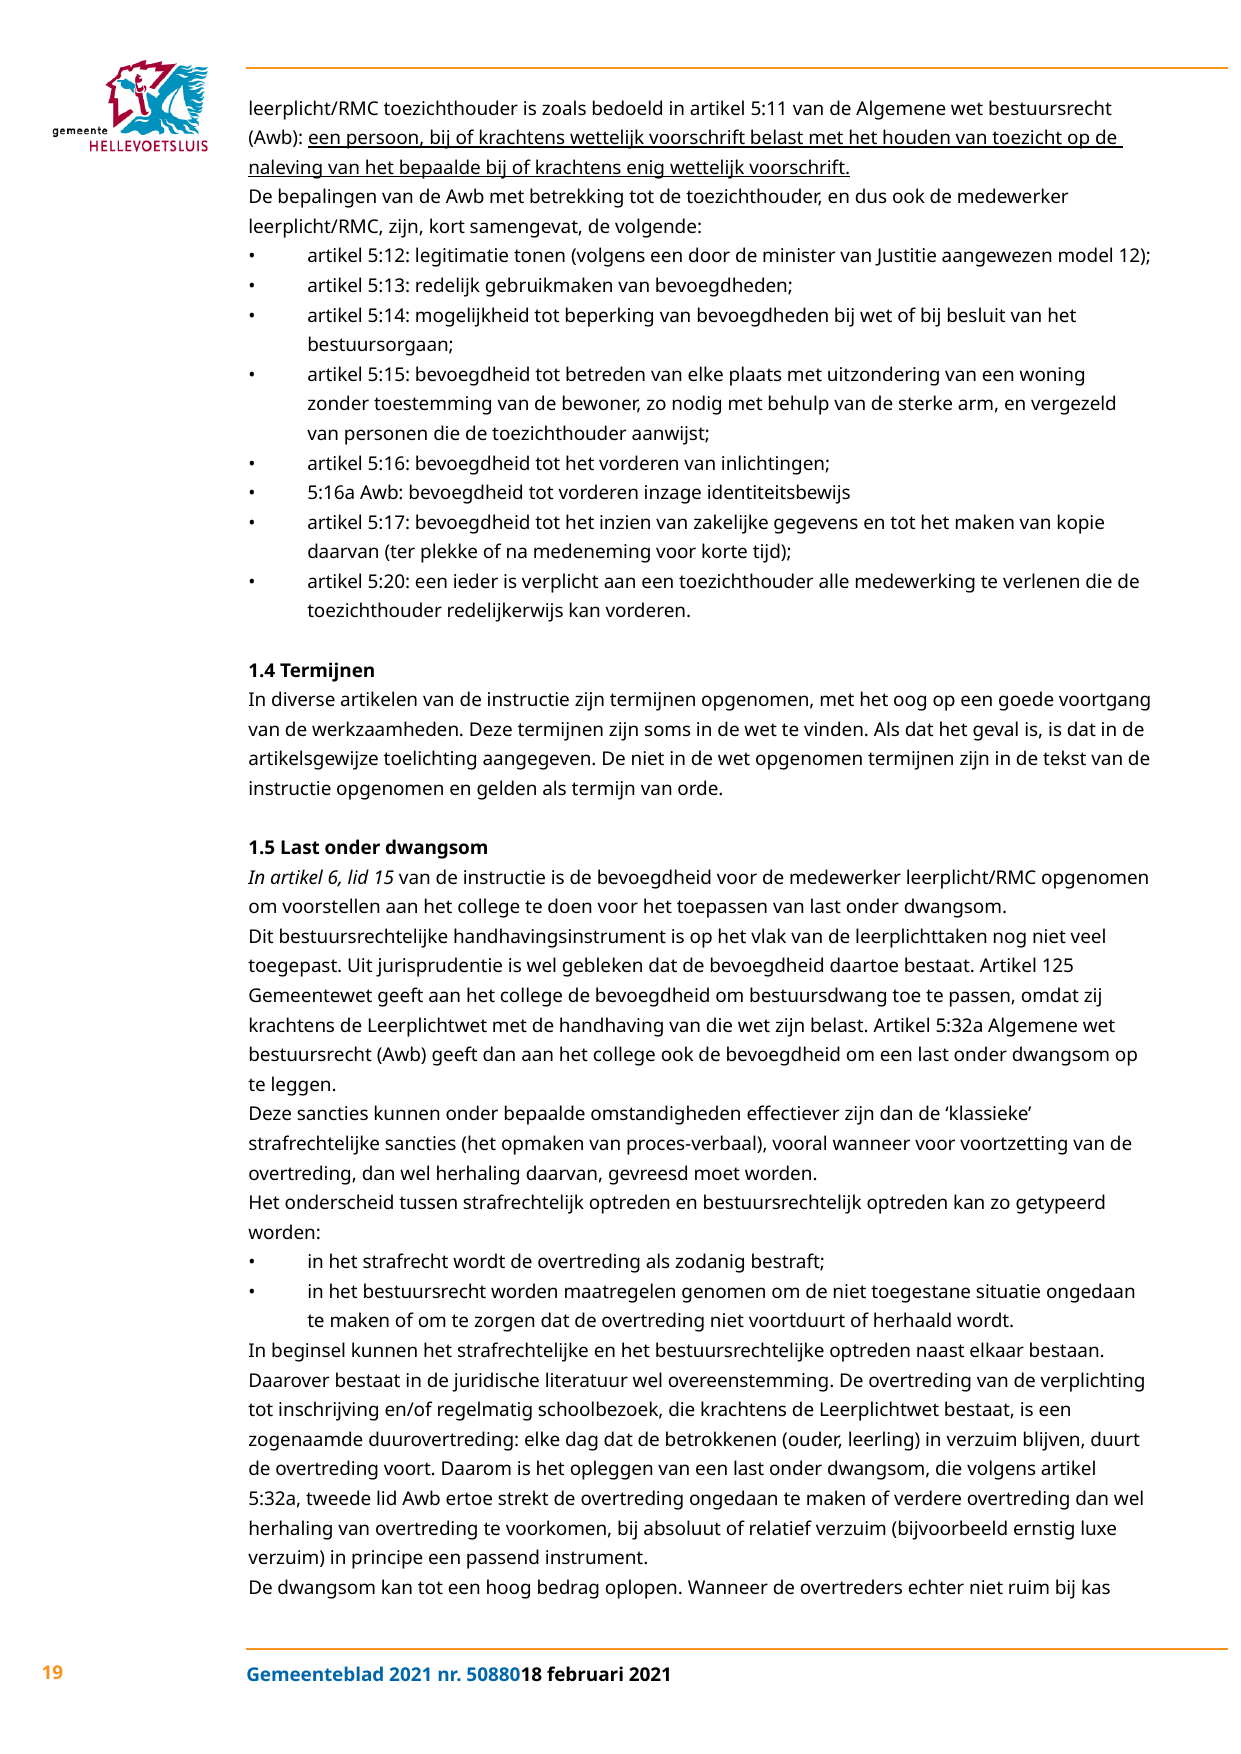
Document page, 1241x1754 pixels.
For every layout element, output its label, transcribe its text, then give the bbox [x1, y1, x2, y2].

text Deze sancties kunnen onder bepaalde omstandigheden effectiever zijn dan de ‘klassieke’ strafrechtelijke sancties (het opmaken van proces-verbaal), vooral wanneer voor voortzetting van de overtreding, dan wel herhaling daarvan, gevreesd moet worden. [248, 1101, 1152, 1186]
text In beginsel kunnen het strafrechtelijke en het bestuursrechtelijke optreden naast elkaar bestaan. Daarover bestaat in de juridische literatuur wel overeenstemming. De overtreding van de verplichting tot inschrijving en/of regelmatig schoolbezoek, die krachtens de Leerplichtwet bestaat, is een zogenaamde duurovertreding: elke dag dat de betrokkenen (ouder, leerling) in verzuim blijven, duurt de overtreding voort. Daarom is het opleggen van een last onder dwangsom, die volgens artikel 5:32a, tweede lid Awb ertoe strekt de overtreding ongedaan te maken of verdere overtreding dan wel herhaling van overtreding te voorkomen, bij absoluut of relatief verzuim (bijvoorbeeld ernstig luxe verzuim) in principe een passend instrument. [248, 1337, 1152, 1570]
list artikel 5:16: bevoegdheid tot het vorderen van inlichtingen; [248, 450, 1152, 476]
text De bepalingen van de Awb met betrekking tot de toezichthouder, en dus ook de medewerker leerplicht/RMC, zijn, kort samengevat, de volgende: [248, 183, 1152, 239]
picture [41, 47, 231, 172]
list artikel 5:17: bevoegdheid tot het inzien van zakelijke gegevens en tot het maken van kopie daarvan (ter plekke of na medeneming voor korte tijd); [248, 509, 1152, 564]
list artikel 5:14: mogelijkheid tot beperking van bevoegdheden bij wet of bij besluit van het bestuursorgaan; [248, 302, 1152, 357]
text leerplicht/RMC toezichthouder is zoals bedoeld in artikel 5:11 van de Algemene wet bestuursrecht (Awb): een persoon, bij of krachtens wettelijk voorschrift belast met het houden van toezicht op de naleving van het bepaalde bij of krachtens enig wettelijk voorschrift. [248, 95, 1152, 180]
text In artikel 6, lid 15 van de instructie is de bevoegdheid voor de medewerker leerplicht/RMC opgenomen om voorstellen aan het college te doen voor het toepassen van last onder dwangsom. [248, 864, 1152, 919]
list artikel 5:15: bevoegdheid tot betreden van elke plaats met uitzondering van een woning zonder toestemming van de bewoner, zo nodig met behulp van de sterke arm, en vergezeld van personen die de toezichthouder aanwijst; [248, 361, 1152, 446]
list in het bestuursrecht worden maatregelen genomen om de niet toegestane situatie ongedaan te maken of om te zorgen dat de overtreding niet voortduurt of herhaald wordt. [248, 1278, 1152, 1333]
list artikel 5:12: legitimatie tonen (volgens een door de minister van Justitie aangewezen model 12); [248, 243, 1152, 268]
list artikel 5:13: redelijk gebruikmaken van bevoegdheden; [248, 272, 1152, 298]
text In diverse artikelen van de instructie zijn termijnen opgenomen, met het oog op een goede voortgang van de werkzaamheden. Deze termijnen zijn soms in de wet te vinden. Als dat het geval is, is dat in de artikelsgewijze toelichting aangegeven. De niet in de wet opgenomen termijnen zijn in de tekst van de instructie opgenomen en gelden als termijn van orde. [248, 686, 1152, 801]
list in het strafrecht wordt de overtreding als zodanig bestraft; [248, 1248, 1152, 1274]
text Dit bestuursrechtelijke handhavingsinstrument is op het vlak van de leerplichttaken nog niet veel toegepast. Uit jurisprudentie is wel gebleken dat de bevoegdheid daartoe bestaat. Artikel 125 Gemeentewet geeft aan het college de bevoegdheid om bestuursdwang toe te passen, omdat zij krachtens de Leerplichtwet met de handhaving van die wet zijn belast. Artikel 5:32a Algemene wet bestuursrecht (Awb) geeft dan aan het college ook de bevoegdheid om een last onder dwangsom op te leggen. [248, 923, 1152, 1097]
text 1.5 Last onder dwangsom [248, 834, 1152, 860]
list 5:16a Awb: bevoegdheid tot vorderen inzage identiteitsbewijs [248, 479, 1152, 505]
text De dwangsom kan tot een hoog bedrag oplopen. Wanneer de overtreders echter niet ruim bij kas [248, 1574, 1152, 1600]
text 1.4 Termijnen [248, 657, 1152, 683]
text Het onderscheid tussen strafrechtelijk optreden en bestuursrechtelijk optreden kan zo getypeerd worden: [248, 1189, 1152, 1245]
list artikel 5:20: een ieder is verplicht aan een toezichthouder alle medewerking te verlenen die de toezichthouder redelijkerwijs kan vorderen. [248, 568, 1152, 623]
